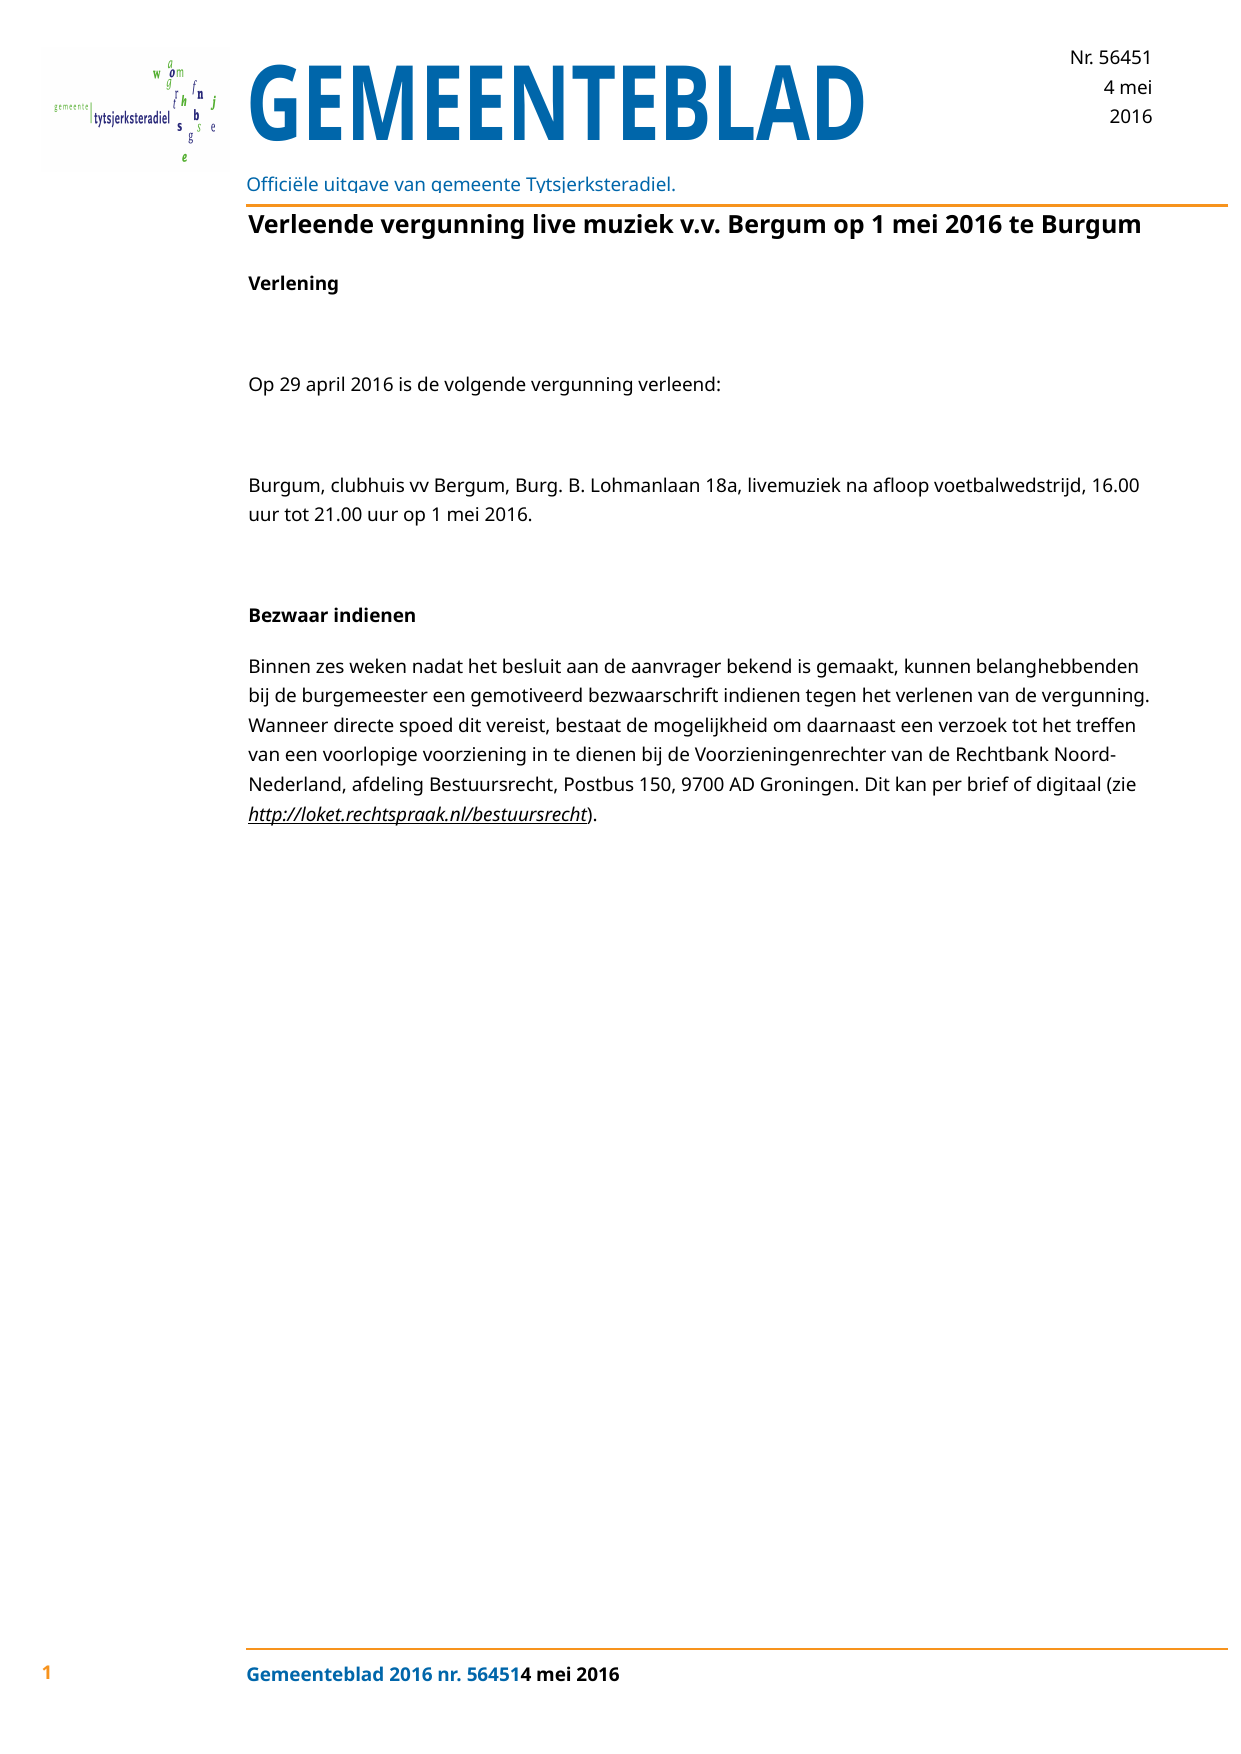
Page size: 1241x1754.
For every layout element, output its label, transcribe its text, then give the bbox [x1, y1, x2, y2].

text Op 29 april 2016 is de volgende vergunning ver­leend: [248, 371, 1152, 397]
text Verleende vergunning live muziek v.v. Bergum op 1 mei 2016 te Burgum [248, 207, 1152, 241]
picture [41, 47, 231, 172]
text Verlening [248, 270, 1152, 296]
text Binnen zes weken nadat het besluit aan de aanvrager bekend is gemaakt, kunnen belang­hebbenden bij de burgemeester een gemotiveerd bezwaarschrift indienen tegen het verlenen van de ver­gunning. Wanneer directe spoed dit vereist, bestaat de mogelijkheid om daarnaast een verzoek tot het treffen van een voorlopige voorziening in te dienen bij de Voorzieningenrechter van de Rechtbank Noord-Nederland, afdeling Bestuursrecht, Postbus 150, 9700 AD Groningen. Dit kan per brief of digitaal (zie http://loket.rechtspraak.nl/bestuursrecht). [248, 653, 1152, 826]
text Bezwaar indienen [248, 602, 1152, 628]
text Burgum, clubhuis vv Bergum, Burg. B. Lohmanlaan 18a, livemuziek na afloop voetbalwedstrijd, 16.00 uur tot 21.00 uur op 1 mei 2016. [248, 472, 1152, 527]
